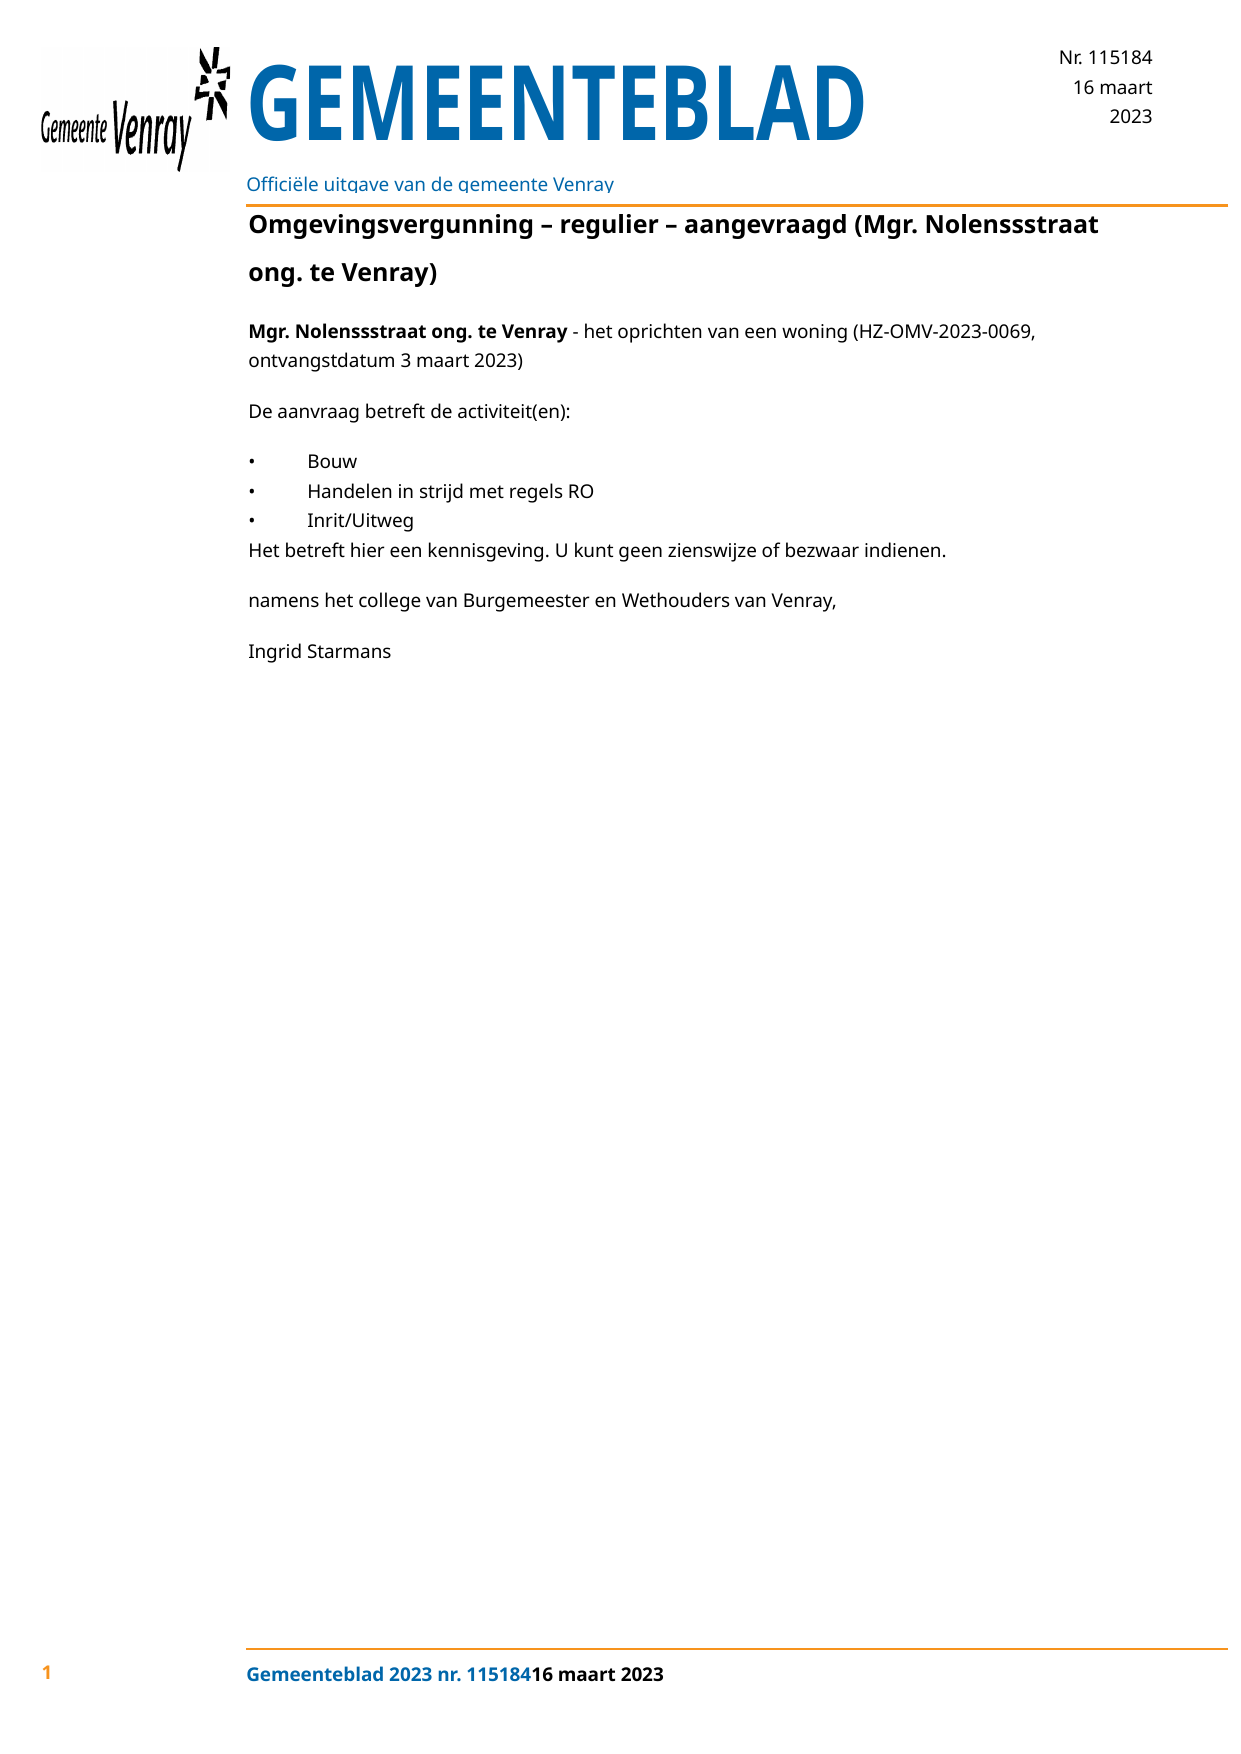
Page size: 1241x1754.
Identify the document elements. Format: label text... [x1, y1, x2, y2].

text Ingrid Starmans [248, 638, 1152, 664]
text Omgevingsvergunning – regulier – aangevraagd (Mgr. Nolenssstraat ong. te Venray) [248, 207, 1152, 288]
text Het betreft hier een kennisgeving. U kunt geen zienswijze of bezwaar indienen. [248, 537, 1152, 563]
text Mgr. Nolenssstraat ong. te Venray - het oprichten van een woning (HZ-OMV-2023-0069, ontvangstdatum 3 maart 2023) [248, 318, 1152, 373]
text namens het college van Burgemeester en Wethouders van Venray, [248, 587, 1152, 613]
picture [41, 47, 231, 172]
list Handelen in strijd met regels RO [248, 478, 1152, 504]
text De aanvraag betreft de activiteit(en): [248, 398, 1152, 424]
list Bouw [248, 448, 1152, 474]
list Inrit/Uitweg [248, 507, 1152, 533]
